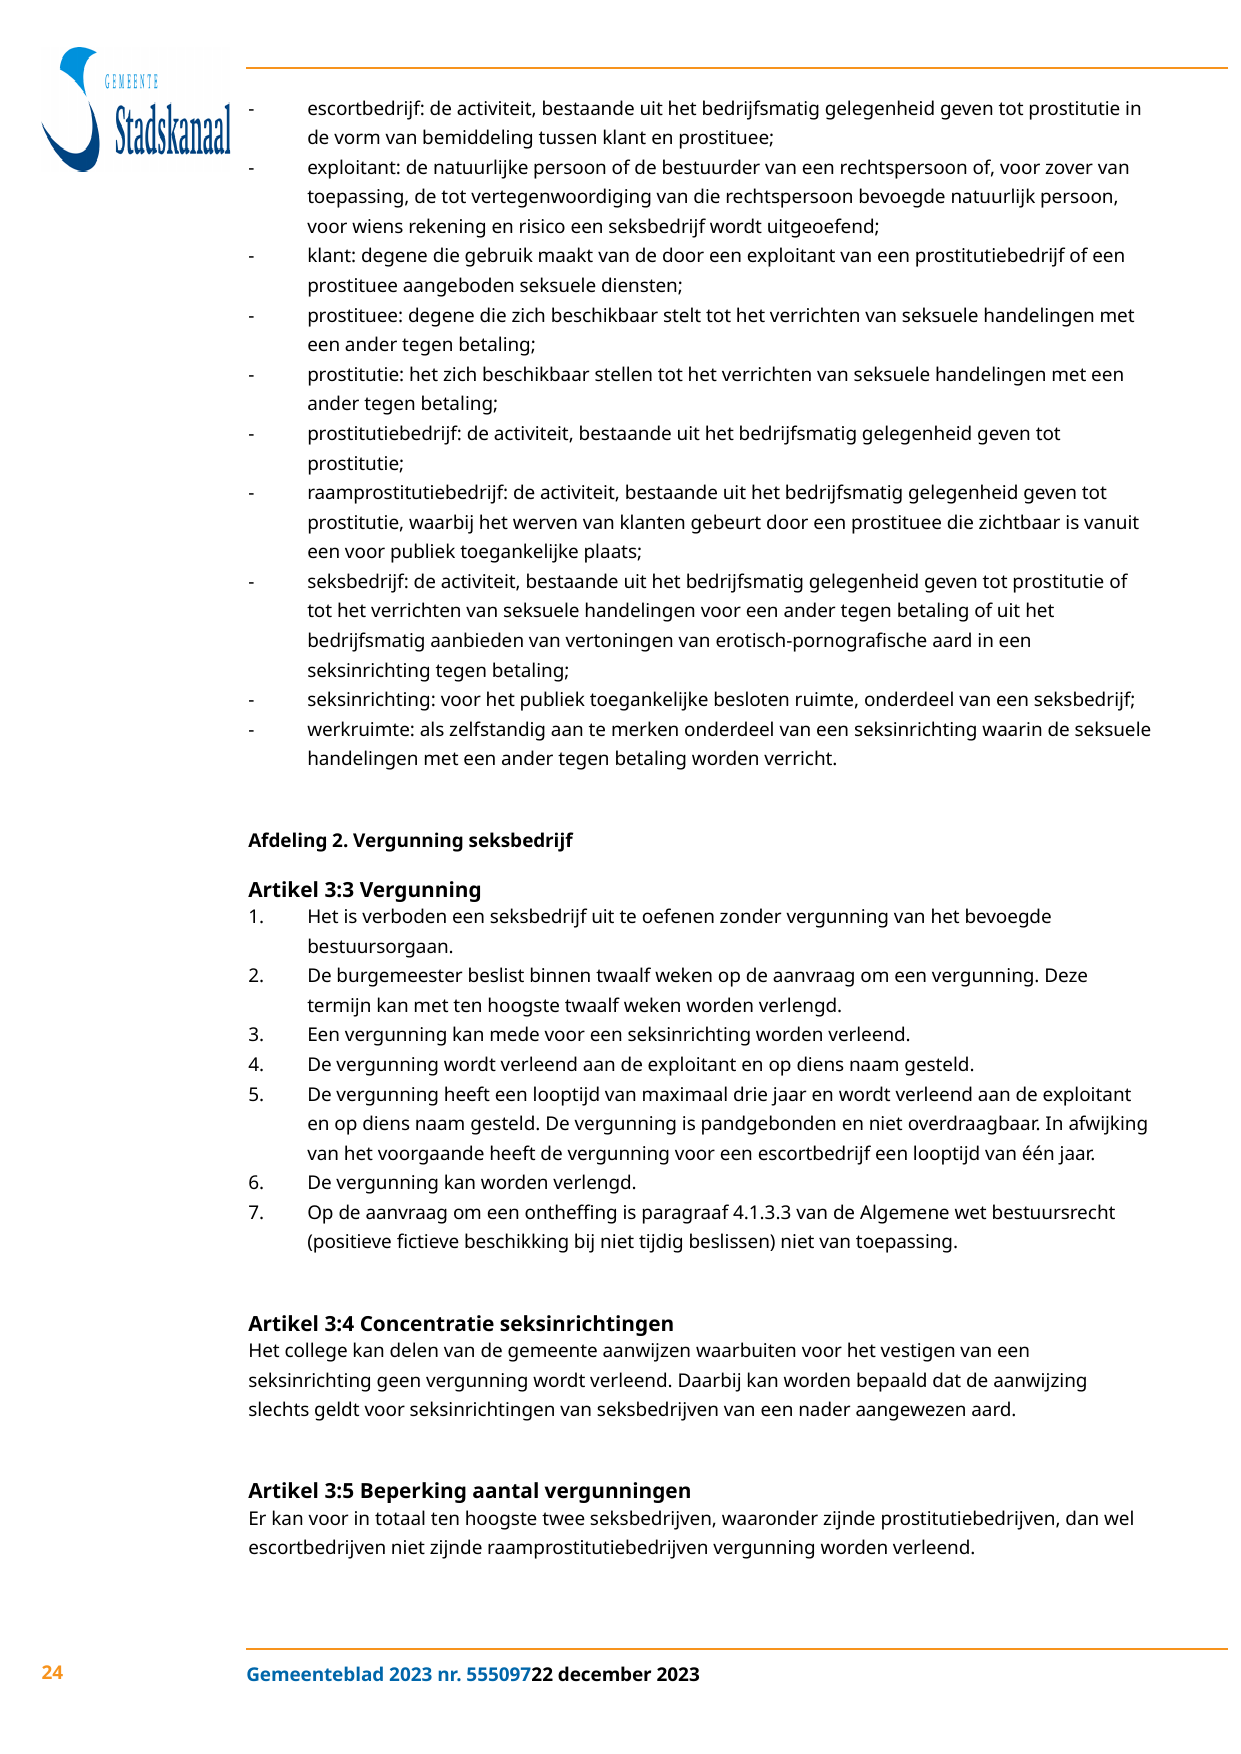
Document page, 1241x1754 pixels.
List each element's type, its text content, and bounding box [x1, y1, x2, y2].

list Op de aanvraag om een ontheffing is paragraaf 4.1.3.3 van de Algemene wet bestuursrecht (positieve fictieve beschikking bij niet tijdig beslissen) niet van toepassing. [248, 1199, 1152, 1254]
list prostitutiebedrijf: de activiteit, bestaande uit het bedrijfsmatig gelegenheid geven tot prostitutie; [248, 420, 1152, 476]
list prostituee: degene die zich beschikbaar stelt tot het verrichten van seksuele handelingen met een ander tegen betaling; [248, 302, 1152, 357]
list De burgemeester beslist binnen twaalf weken op de aanvraag om een vergunning. Deze termijn kan met ten hoogste twaalf weken worden verlengd. [248, 962, 1152, 1018]
list De vergunning kan worden verlengd. [248, 1169, 1152, 1195]
list exploitant: de natuurlijke persoon of de bestuurder van een rechtspersoon of, voor zover van toepassing, de tot vertegenwoordiging van die rechtspersoon bevoegde natuurlijk persoon, voor wiens rekening en risico een seksbedrijf wordt uitgeoefend; [248, 154, 1152, 239]
picture [41, 47, 231, 172]
text Artikel 3:4 Concentratie seksinrichtingen [248, 1309, 1152, 1337]
list seksinrichting: voor het publiek toegankelijke besloten ruimte, onderdeel van een seksbedrijf; [248, 686, 1152, 712]
list escortbedrijf: de activiteit, bestaande uit het bedrijfsmatig gelegenheid geven tot prostitutie in de vorm van bemiddeling tussen klant en prostituee; [248, 95, 1152, 150]
text Afdeling 2. Vergunning seksbedrijf [248, 826, 1152, 854]
list De vergunning wordt verleend aan de exploitant en op diens naam gesteld. [248, 1051, 1152, 1077]
list De vergunning heeft een looptijd van maximaal drie jaar en wordt verleend aan de exploitant en op diens naam gesteld. De vergunning is pandgebonden en niet overdraagbaar. In afwijking van het voorgaande heeft de vergunning voor een escortbedrijf een looptijd van één jaar. [248, 1081, 1152, 1166]
list klant: degene die gebruik maakt van de door een exploitant van een prostitutiebedrijf of een prostituee aangeboden seksuele diensten; [248, 243, 1152, 298]
list raamprostitutiebedrijf: de activiteit, bestaande uit het bedrijfsmatig gelegenheid geven tot prostitutie, waarbij het werven van klanten gebeurt door een prostituee die zichtbaar is vanuit een voor publiek toegankelijke plaats; [248, 479, 1152, 564]
text Artikel 3:3 Vergunning [248, 875, 1152, 903]
list seksbedrijf: de activiteit, bestaande uit het bedrijfsmatig gelegenheid geven tot prostitutie of tot het verrichten van seksuele handelingen voor een ander tegen betaling of uit het bedrijfsmatig aanbieden van vertoningen van erotisch-pornografische aard in een seksinrichting tegen betaling; [248, 568, 1152, 683]
list prostitutie: het zich beschikbaar stellen tot het verrichten van seksuele handelingen met een ander tegen betaling; [248, 361, 1152, 416]
text Het college kan delen van de gemeente aanwijzen waarbuiten voor het vestigen van een seksinrichting geen vergunning wordt verleend. Daarbij kan worden bepaald dat de aanwijzing slechts geldt voor seksinrichtingen van seksbedrijven van een nader aangewezen aard. [248, 1337, 1152, 1422]
list Een vergunning kan mede voor een seksinrichting worden verleend. [248, 1022, 1152, 1047]
text Er kan voor in totaal ten hoogste twee seksbedrijven, waaronder zijnde prostitutiebedrijven, dan wel escortbedrijven niet zijnde raamprostitutiebedrijven vergunning worden verleend. [248, 1505, 1152, 1560]
list Het is verboden een seksbedrijf uit te oefenen zonder vergunning van het bevoegde bestuursorgaan. [248, 903, 1152, 959]
list werkruimte: als zelfstandig aan te merken onderdeel van een seksinrichting waarin de seksuele handelingen met een ander tegen betaling worden verricht. [248, 716, 1152, 771]
text Artikel 3:5 Beperking aantal vergunningen [248, 1476, 1152, 1505]
